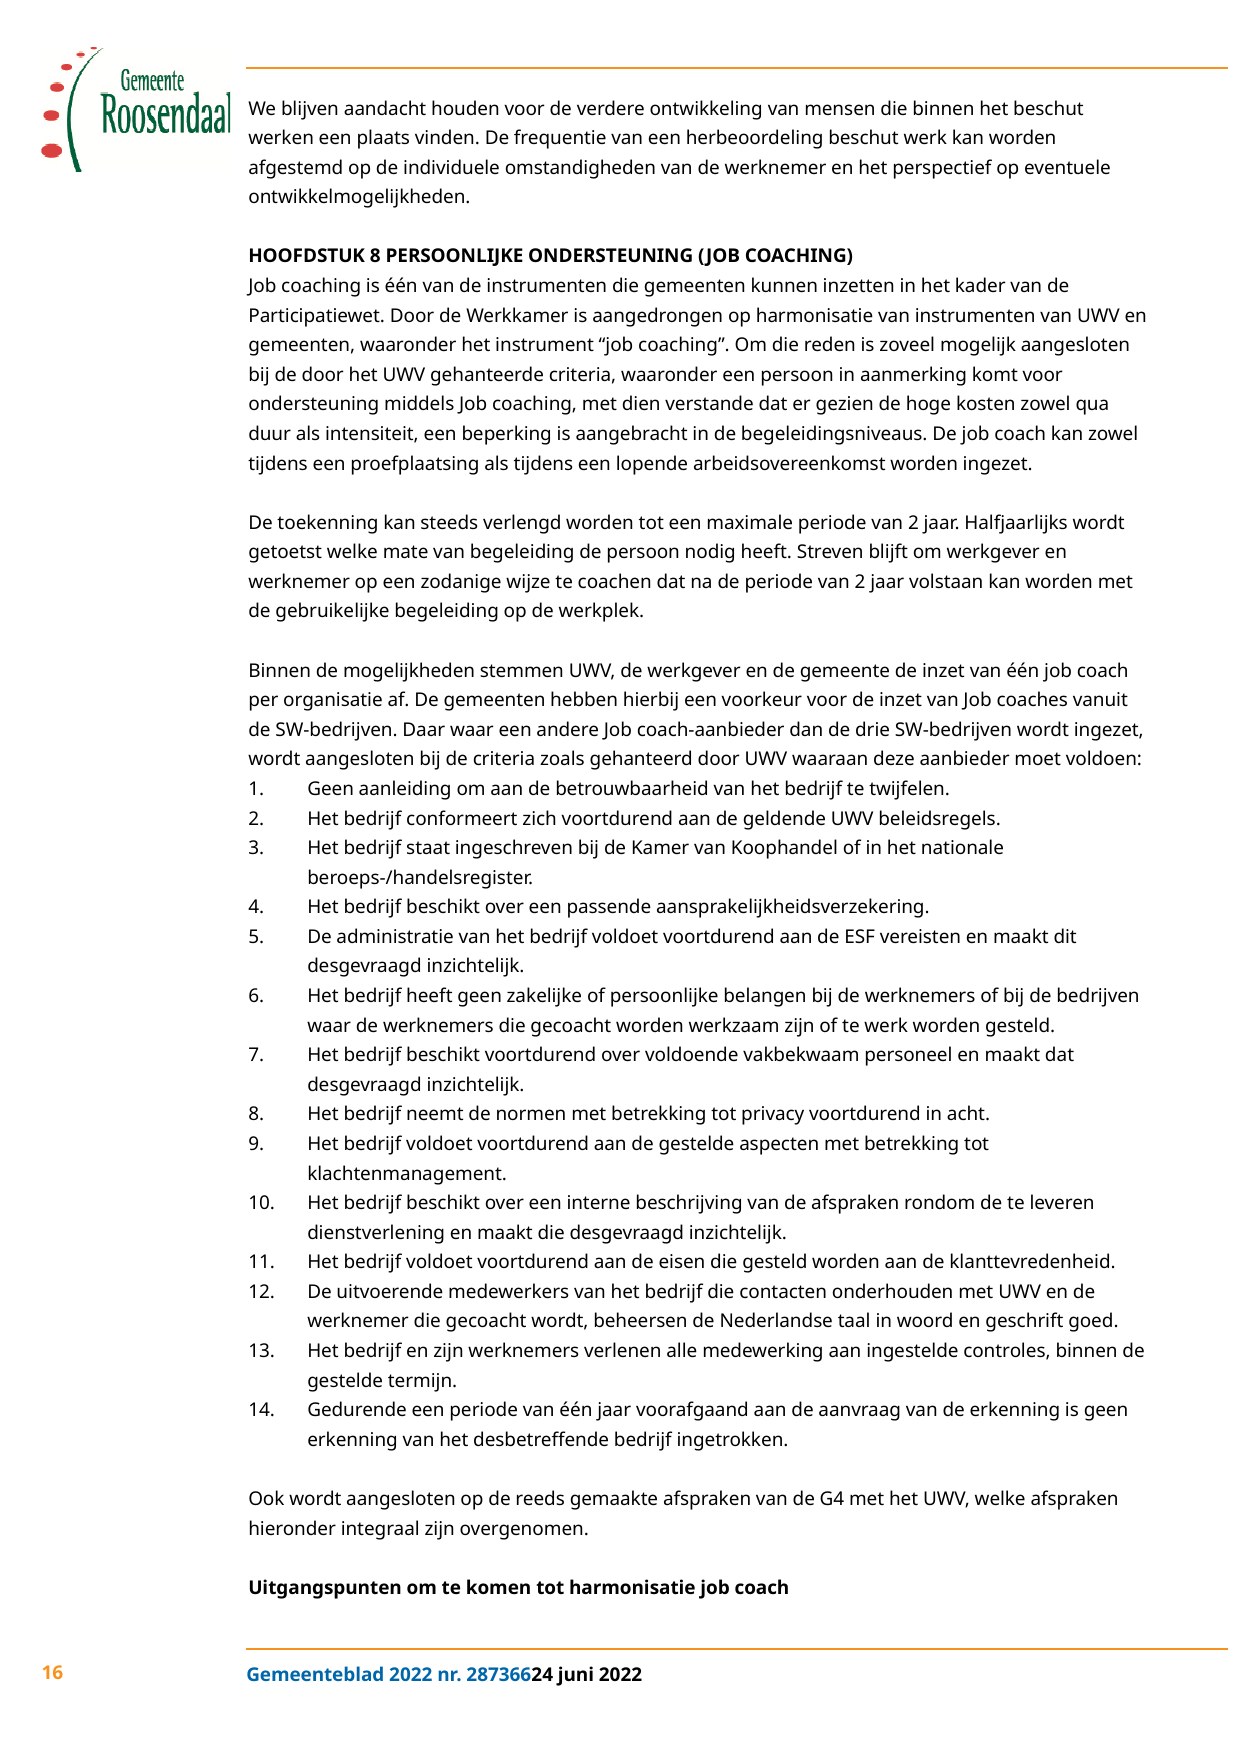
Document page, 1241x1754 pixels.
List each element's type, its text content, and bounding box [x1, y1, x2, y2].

list Het bedrijf beschikt voortdurend over voldoende vakbekwaam personeel en maakt dat desgevraagd inzichtelijk. [248, 1041, 1152, 1097]
list Het bedrijf conformeert zich voortdurend aan de geldende UWV beleidsregels. [248, 805, 1152, 831]
text Binnen de mogelijkheden stemmen UWV, de werkgever en de gemeente de inzet van één job coach per organisatie af. De gemeenten hebben hierbij een voorkeur voor de inzet van Job coaches vanuit de SW-bedrijven. Daar waar een andere Job coach-aanbieder dan de drie SW-bedrijven wordt ingezet, wordt aangesloten bij de criteria zoals gehanteerd door UWV waaraan deze aanbieder moet voldoen: [248, 657, 1152, 771]
picture [41, 47, 231, 172]
list Het bedrijf beschikt over een interne beschrijving van de afspraken rondom de te leveren dienstverlening en maakt die desgevraagd inzichtelijk. [248, 1189, 1152, 1245]
text Uitgangspunten om te komen tot harmonisatie job coach [248, 1574, 1152, 1600]
text De toekenning kan steeds verlengd worden tot een maximale periode van 2 jaar. Halfjaarlijks wordt getoetst welke mate van begeleiding de persoon nodig heeft. Streven blijft om werkgever en werknemer op een zodanige wijze te coachen dat na de periode van 2 jaar volstaan kan worden met de gebruikelijke begeleiding op de werkplek. [248, 509, 1152, 623]
text Ook wordt aangesloten op de reeds gemaakte afspraken van de G4 met het UWV, welke afspraken hieronder integraal zijn overgenomen. [248, 1485, 1152, 1541]
text Job coaching is één van de instrumenten die gemeenten kunnen inzetten in het kader van de Participatiewet. Door de Werkkamer is aangedrongen op harmonisatie van instrumenten van UWV en gemeenten, waaronder het instrument “job coaching”. Om die reden is zoveel mogelijk aangesloten bij de door het UWV gehanteerde criteria, waaronder een persoon in aanmerking komt voor ondersteuning middels Job coaching, met dien verstande dat er gezien de hoge kosten zowel qua duur als intensiteit, een beperking is aangebracht in de begeleidingsniveaus. De job coach kan zowel tijdens een proefplaatsing als tijdens een lopende arbeidsovereenkomst worden ingezet. [248, 272, 1152, 476]
list Het bedrijf en zijn werknemers verlenen alle medewerking aan ingestelde controles, binnen de gestelde termijn. [248, 1337, 1152, 1393]
list Het bedrijf voldoet voortdurend aan de gestelde aspecten met betrekking tot klachtenmanagement. [248, 1130, 1152, 1186]
list Het bedrijf neemt de normen met betrekking tot privacy voortdurend in acht. [248, 1101, 1152, 1126]
list Het bedrijf staat ingeschreven bij de Kamer van Koophandel of in het nationale beroeps-/handelsregister. [248, 834, 1152, 890]
list De administratie van het bedrijf voldoet voortdurend aan de ESF vereisten en maakt dit desgevraagd inzichtelijk. [248, 923, 1152, 978]
list Het bedrijf voldoet voortdurend aan de eisen die gesteld worden aan de klanttevredenheid. [248, 1248, 1152, 1274]
text We blijven aandacht houden voor de verdere ontwikkeling van mensen die binnen het beschut werken een plaats vinden. De frequentie van een herbeoordeling beschut werk kan worden afgestemd op de individuele omstandigheden van de werknemer en het perspectief op eventuele ontwikkelmogelijkheden. [248, 95, 1152, 209]
list Gedurende een periode van één jaar voorafgaand aan de aanvraag van de erkenning is geen erkenning van het desbetreffende bedrijf ingetrokken. [248, 1396, 1152, 1452]
text HOOFDSTUK 8 PERSOONLIJKE ONDERSTEUNING (JOB COACHING) [248, 243, 1152, 268]
list Het bedrijf heeft geen zakelijke of persoonlijke belangen bij de werknemers of bij de bedrijven waar de werknemers die gecoacht worden werkzaam zijn of te werk worden gesteld. [248, 982, 1152, 1038]
list Geen aanleiding om aan de betrouwbaarheid van het bedrijf te twijfelen. [248, 775, 1152, 801]
list Het bedrijf beschikt over een passende aansprakelijkheidsverzekering. [248, 893, 1152, 919]
list De uitvoerende medewerkers van het bedrijf die contacten onderhouden met UWV en de werknemer die gecoacht wordt, beheersen de Nederlandse taal in woord en geschrift goed. [248, 1278, 1152, 1333]
